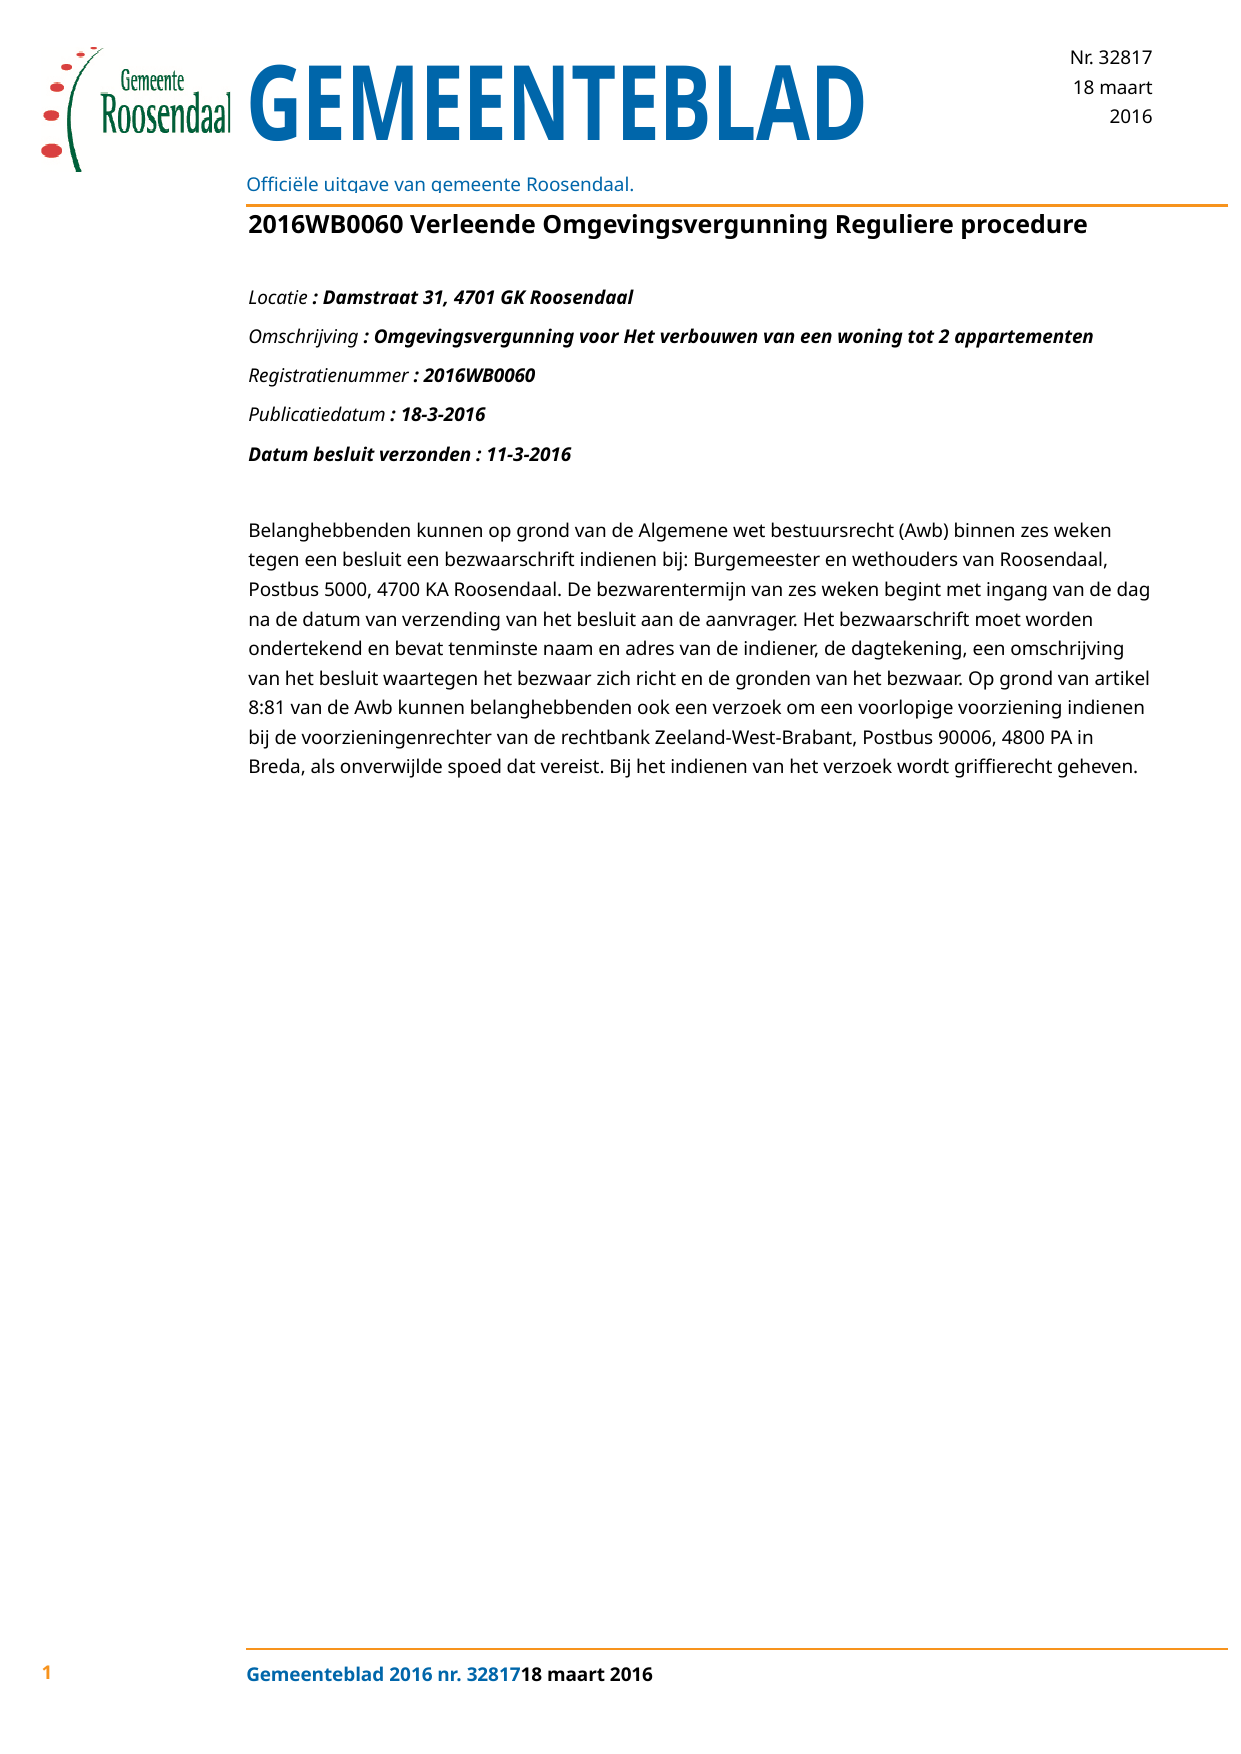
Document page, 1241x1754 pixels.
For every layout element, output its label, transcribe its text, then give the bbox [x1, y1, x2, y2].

text Omschrijving : Omgevingsvergunning voor Het verbouwen van een woning tot 2 appartementen [248, 323, 1152, 349]
text Locatie : Damstraat 31, 4701 GK Roosendaal [248, 284, 1152, 309]
text Datum besluit verzonden : 11-3-2016 [248, 441, 1152, 467]
text Publicatiedatum : 18-3-2016 [248, 402, 1152, 427]
text 2016WB0060 Verleende Omgevingsvergunning Reguliere procedure [248, 207, 1152, 241]
picture [41, 47, 231, 172]
text Belanghebbenden kunnen op grond van de Algemene wet bestuursrecht (Awb) binnen zes weken tegen een besluit een bezwaarschrift indienen bij: Burgemeester en wethouders van Roosendaal, Postbus 5000, 4700 KA Roosendaal. De bezwarentermijn van zes weken begint met ingang van de dag na de datum van verzending van het besluit aan de aanvrager. Het bezwaarschrift moet worden ondertekend en bevat tenminste naam en adres van de indiener, de dagtekening, een omschrijving van het besluit waartegen het bezwaar zich richt en de gronden van het bezwaar. Op grond van artikel 8:81 van de Awb kunnen belanghebbenden ook een verzoek om een voorlopige voorziening indienen bij de voorzieningenrechter van de rechtbank Zeeland-West-Brabant, Postbus 90006, 4800 PA in Breda, als onverwijlde spoed dat vereist. Bij het indienen van het verzoek wordt griffierecht geheven. [248, 517, 1152, 779]
text Registratienummer : 2016WB0060 [248, 362, 1152, 388]
